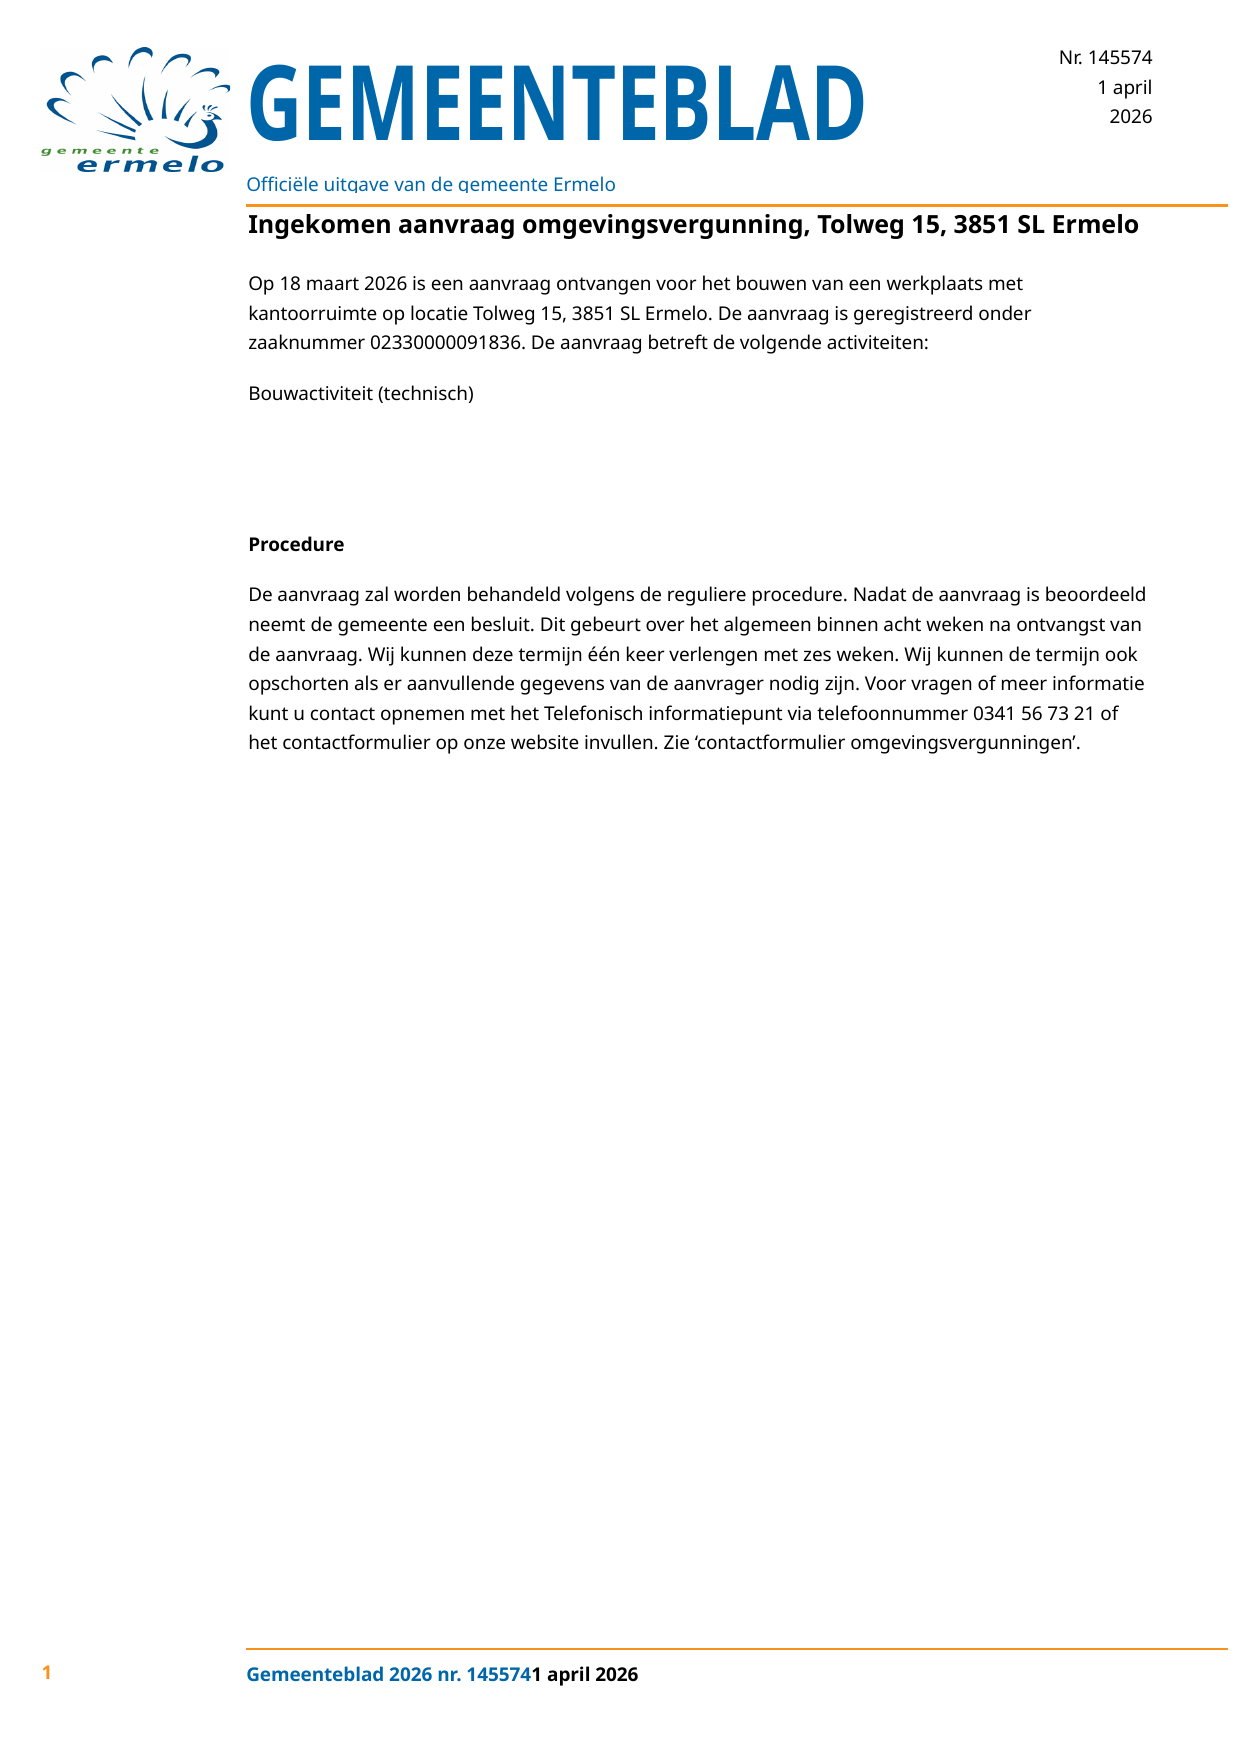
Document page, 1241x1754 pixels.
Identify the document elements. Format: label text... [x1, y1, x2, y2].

text Ingekomen aanvraag omgevingsvergunning, Tolweg 15, 3851 SL Ermelo [248, 207, 1152, 241]
text Op 18 maart 2026 is een aanvraag ontvangen voor het bouwen van een werkplaats met kantoorruimte op locatie Tolweg 15, 3851 SL Ermelo. De aanvraag is geregistreerd onder zaaknummer 02330000091836. De aanvraag betreft de volgende activiteiten: [248, 270, 1152, 355]
text Bouwactiviteit (technisch) [248, 380, 1152, 406]
text De aanvraag zal worden behandeld volgens de reguliere procedure. Nadat de aanvraag is beoordeeld neemt de gemeente een besluit. Dit gebeurt over het algemeen binnen acht weken na ontvangst van de aanvraag. Wij kunnen deze termijn één keer verlengen met zes weken. Wij kunnen de termijn ook opschorten als er aanvullende gegevens van de aanvrager nodig zijn. Voor vragen of meer informatie kunt u contact opnemen met het Telefonisch informatiepunt via telefoonnummer 0341 56 73 21 of het contactformulier op onze website invullen. Zie ‘contactformulier omgevingsvergunningen’. [248, 582, 1152, 755]
picture [41, 47, 231, 172]
text Procedure [248, 531, 1152, 557]
